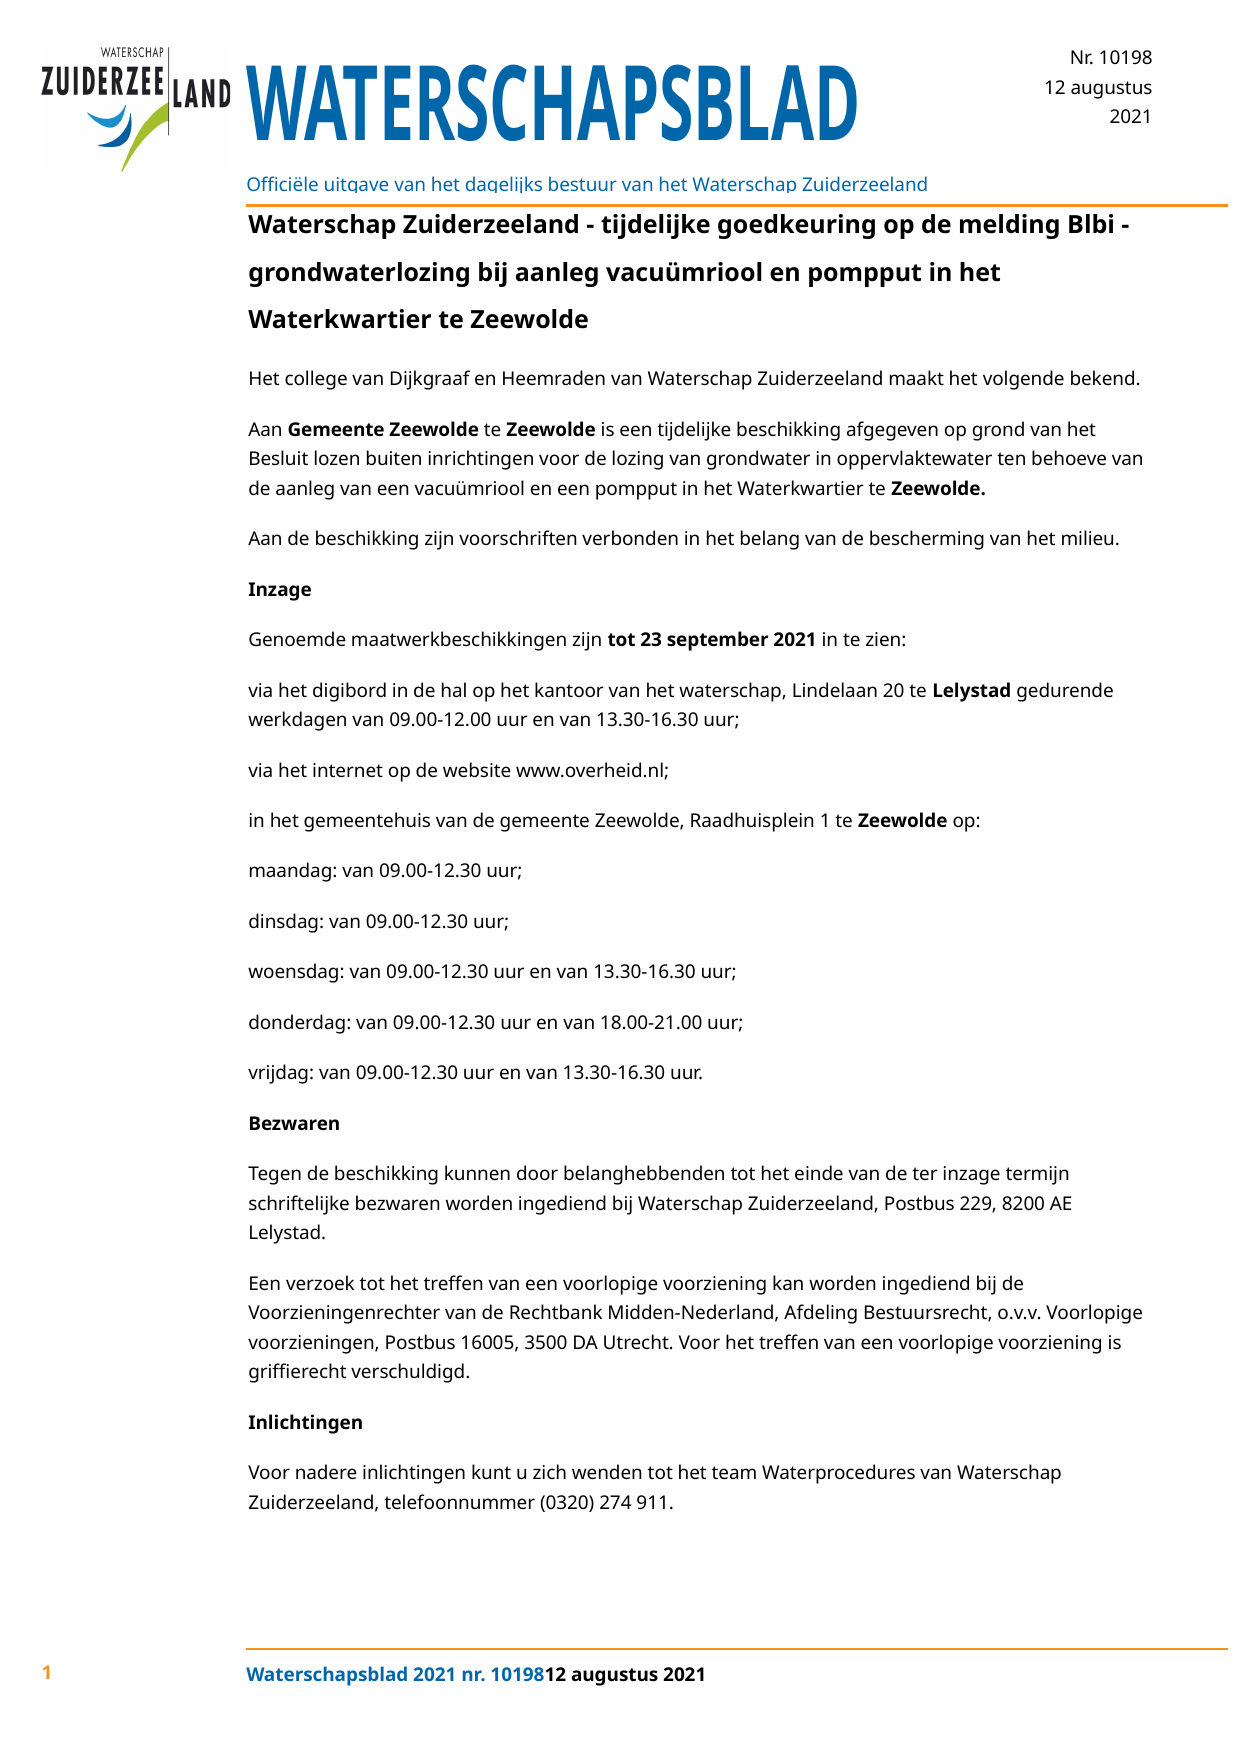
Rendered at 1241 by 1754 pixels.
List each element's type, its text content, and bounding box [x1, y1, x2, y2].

text via het digibord in de hal op het kantoor van het waterschap, Lindelaan 20 te Lelystad gedurende werkdagen van 09.00-12.00 uur en van 13.30-16.30 uur; [248, 677, 1152, 732]
text donderdag: van 09.00-12.30 uur en van 18.00-21.00 uur; [248, 1009, 1152, 1034]
text dinsdag: van 09.00-12.30 uur; [248, 908, 1152, 934]
text maandag: van 09.00-12.30 uur; [248, 858, 1152, 883]
text Aan de beschikking zijn voorschriften verbonden in het belang van de bescherming van het milieu. [248, 526, 1152, 551]
text via het internet op de website www.overheid.nl; [248, 757, 1152, 782]
text vrijdag: van 09.00-12.30 uur en van 13.30-16.30 uur. [248, 1059, 1152, 1085]
text Waterschap Zuiderzeeland - tijdelijke goedkeuring op de melding Blbi - grondwaterlozing bij aanleg vacuümriool en pompput in het Waterkwartier te Zeewolde [248, 207, 1152, 336]
text Genoemde maatwerkbeschikkingen zijn tot 23 september 2021 in te zien: [248, 626, 1152, 652]
text Voor nadere inlichtingen kunt u zich wenden tot het team Waterprocedures van Waterschap Zuiderzeeland, telefoonnummer (0320) 274 911. [248, 1459, 1152, 1514]
text Een verzoek tot het treffen van een voorlopige voorziening kan worden ingediend bij de Voorzieningenrechter van de Rechtbank Midden-Nederland, Afdeling Bestuursrecht, o.v.v. Voorlopige voorzieningen, Postbus 16005, 3500 DA Utrecht. Voor het treffen van een voorlopige voorziening is griffierecht verschuldigd. [248, 1270, 1152, 1384]
text Aan Gemeente Zeewolde te Zeewolde is een tijdelijke beschikking afgegeven op grond van het Besluit lozen buiten inrichtingen voor de lozing van grondwater in oppervlaktewater ten behoeve van de aanleg van een vacuümriool en een pompput in het Waterkwartier te Zeewolde. [248, 416, 1152, 501]
text Het college van Dijkgraaf en Heemraden van Waterschap Zuiderzeeland maakt het volgende bekend. [248, 366, 1152, 391]
text in het gemeentehuis van de gemeente Zeewolde, Raadhuisplein 1 te Zeewolde op: [248, 807, 1152, 833]
text Bezwaren [248, 1110, 1152, 1135]
text woensdag: van 09.00-12.30 uur en van 13.30-16.30 uur; [248, 958, 1152, 984]
text Inlichtingen [248, 1409, 1152, 1434]
text Tegen de beschikking kunnen door belanghebbenden tot het einde van de ter inzage termijn schriftelijke bezwaren worden ingediend bij Waterschap Zuiderzeeland, Postbus 229, 8200 AE Lelystad. [248, 1160, 1152, 1245]
picture [41, 47, 231, 172]
text Inzage [248, 576, 1152, 602]
